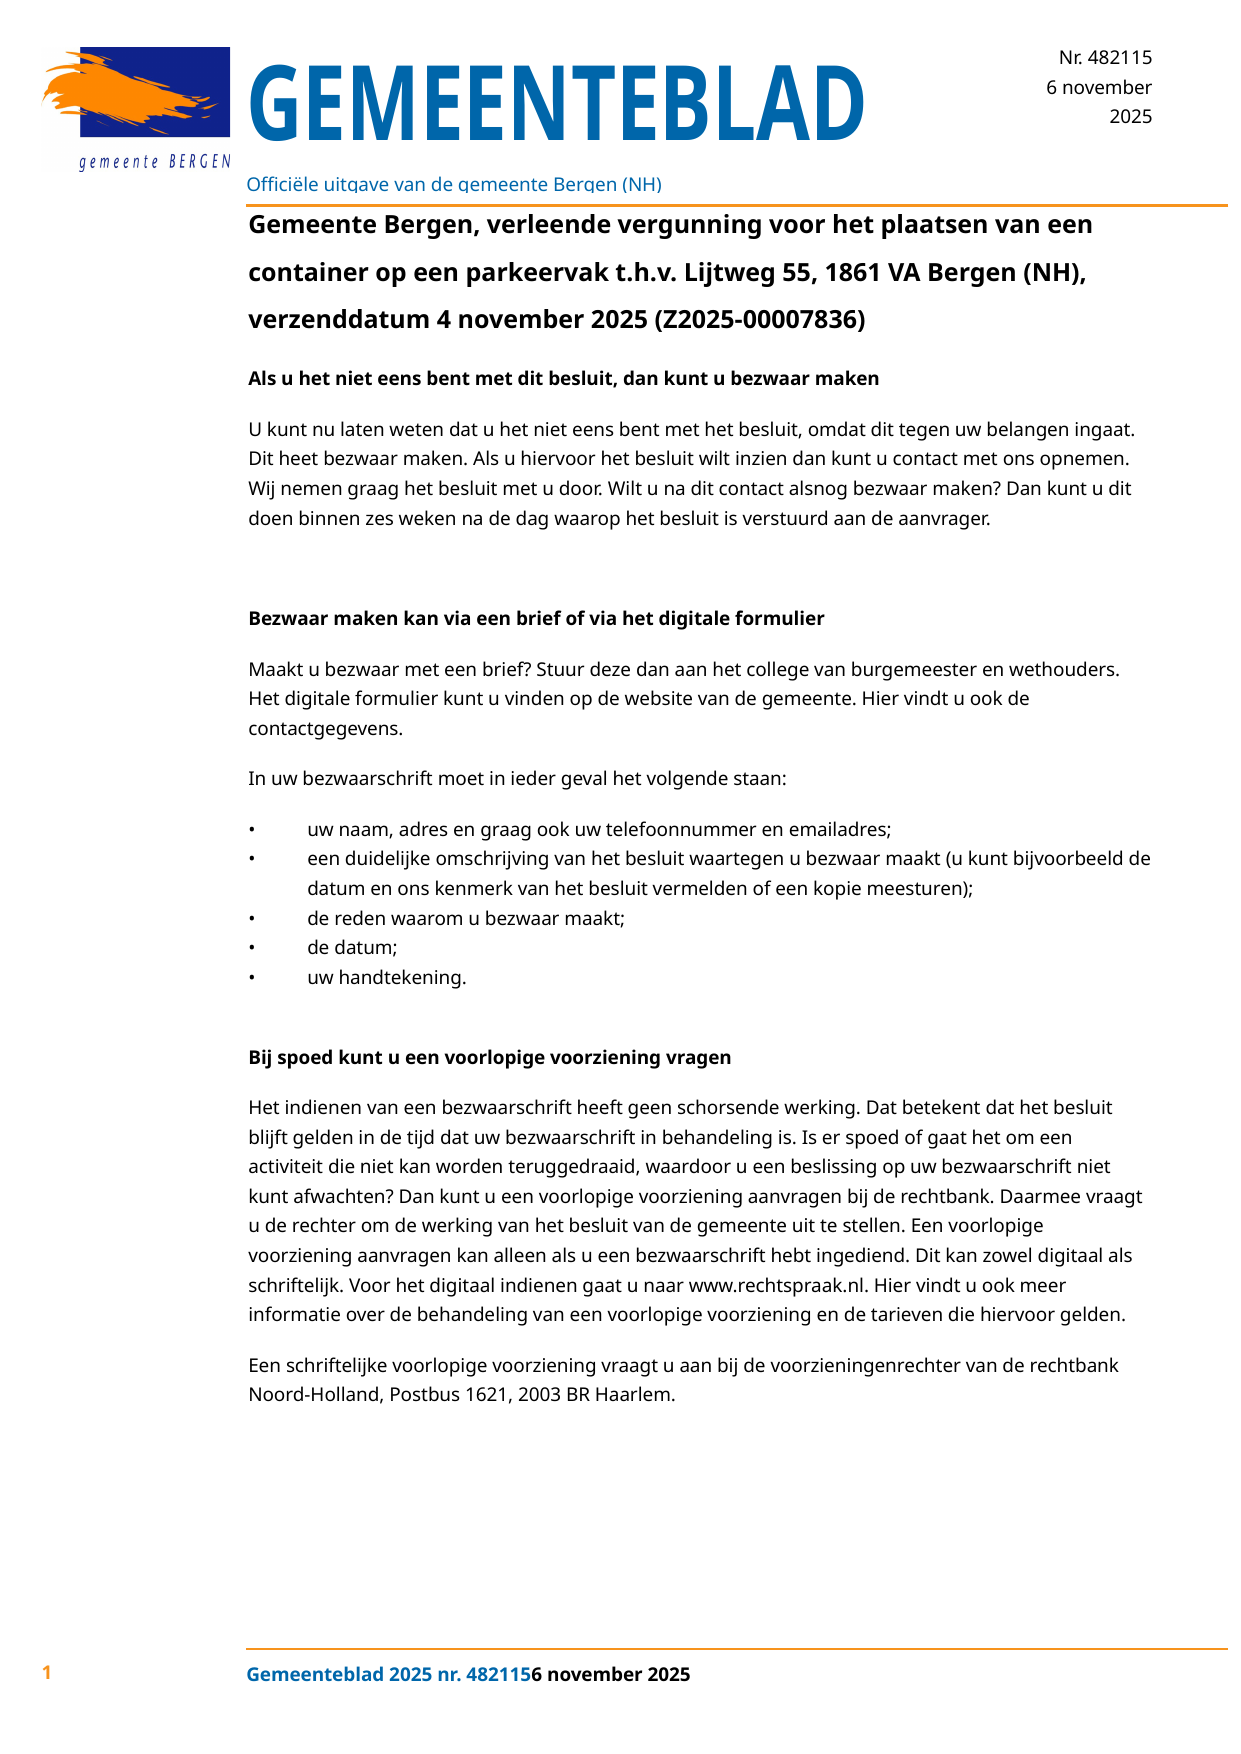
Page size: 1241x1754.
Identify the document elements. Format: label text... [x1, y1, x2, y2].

text Als u het niet eens bent met dit besluit, dan kunt u bezwaar maken [248, 366, 1152, 391]
list uw naam, adres en graag ook uw telefoonnummer en emailadres; [248, 816, 1152, 842]
list een duidelijke omschrijving van het besluit waartegen u bezwaar maakt (u kunt bijvoorbeeld de datum en ons kenmerk van het besluit vermelden of een kopie meesturen); [248, 846, 1152, 901]
text Het indienen van een bezwaarschrift heeft geen schorsende werking. Dat betekent dat het besluit blijft gelden in de tijd dat uw bezwaarschrift in behandeling is. Is er spoed of gaat het om een activiteit die niet kan worden teruggedraaid, waardoor u een beslissing op uw bezwaarschrift niet kunt afwachten? Dan kunt u een voorlopige voorziening aanvragen bij de rechtbank. Daarmee vraagt u de rechter om de werking van het besluit van de gemeente uit te stellen. Een voorlopige voorziening aanvragen kan alleen als u een bezwaarschrift hebt ingediend. Dit kan zowel digitaal als schriftelijk. Voor het digitaal indienen gaat u naar www.rechtspraak.nl. Hier vindt u ook meer informatie over de behandeling van een voorlopige voorziening en de tarieven die hiervoor gelden. [248, 1094, 1152, 1327]
text Een schriftelijke voorlopige voorziening vraagt u aan bij de voorzieningenrechter van de rechtbank Noord-Holland, Postbus 1621, 2003 BR Haarlem. [248, 1352, 1152, 1407]
list de datum; [248, 934, 1152, 960]
list uw handtekening. [248, 964, 1152, 989]
text Bij spoed kunt u een voorlopige voorziening vragen [248, 1044, 1152, 1069]
text Gemeente Bergen, verleende vergunning voor het plaatsen van een container op een parkeervak t.h.v. Lijtweg 55, 1861 VA Bergen (NH), verzenddatum 4 november 2025 (Z2025-00007836) [248, 207, 1152, 336]
text Bezwaar maken kan via een brief of via het digitale formulier [248, 606, 1152, 631]
text In uw bezwaarschrift moet in ieder geval het volgende staan: [248, 766, 1152, 791]
text U kunt nu laten weten dat u het niet eens bent met het besluit, omdat dit tegen uw belangen ingaat. Dit heet bezwaar maken. Als u hiervoor het besluit wilt inzien dan kunt u contact met ons opnemen. Wij nemen graag het besluit met u door. Wilt u na dit contact alsnog bezwaar maken? Dan kunt u dit doen binnen zes weken na de dag waarop het besluit is verstuurd aan de aanvrager. [248, 416, 1152, 530]
list de reden waarom u bezwaar maakt; [248, 905, 1152, 930]
picture [41, 47, 231, 172]
text Maakt u bezwaar met een brief? Stuur deze dan aan het college van burgemeester en wethouders. Het digitale formulier kunt u vinden op de website van de gemeente. Hier vindt u ook de contactgegevens. [248, 656, 1152, 741]
